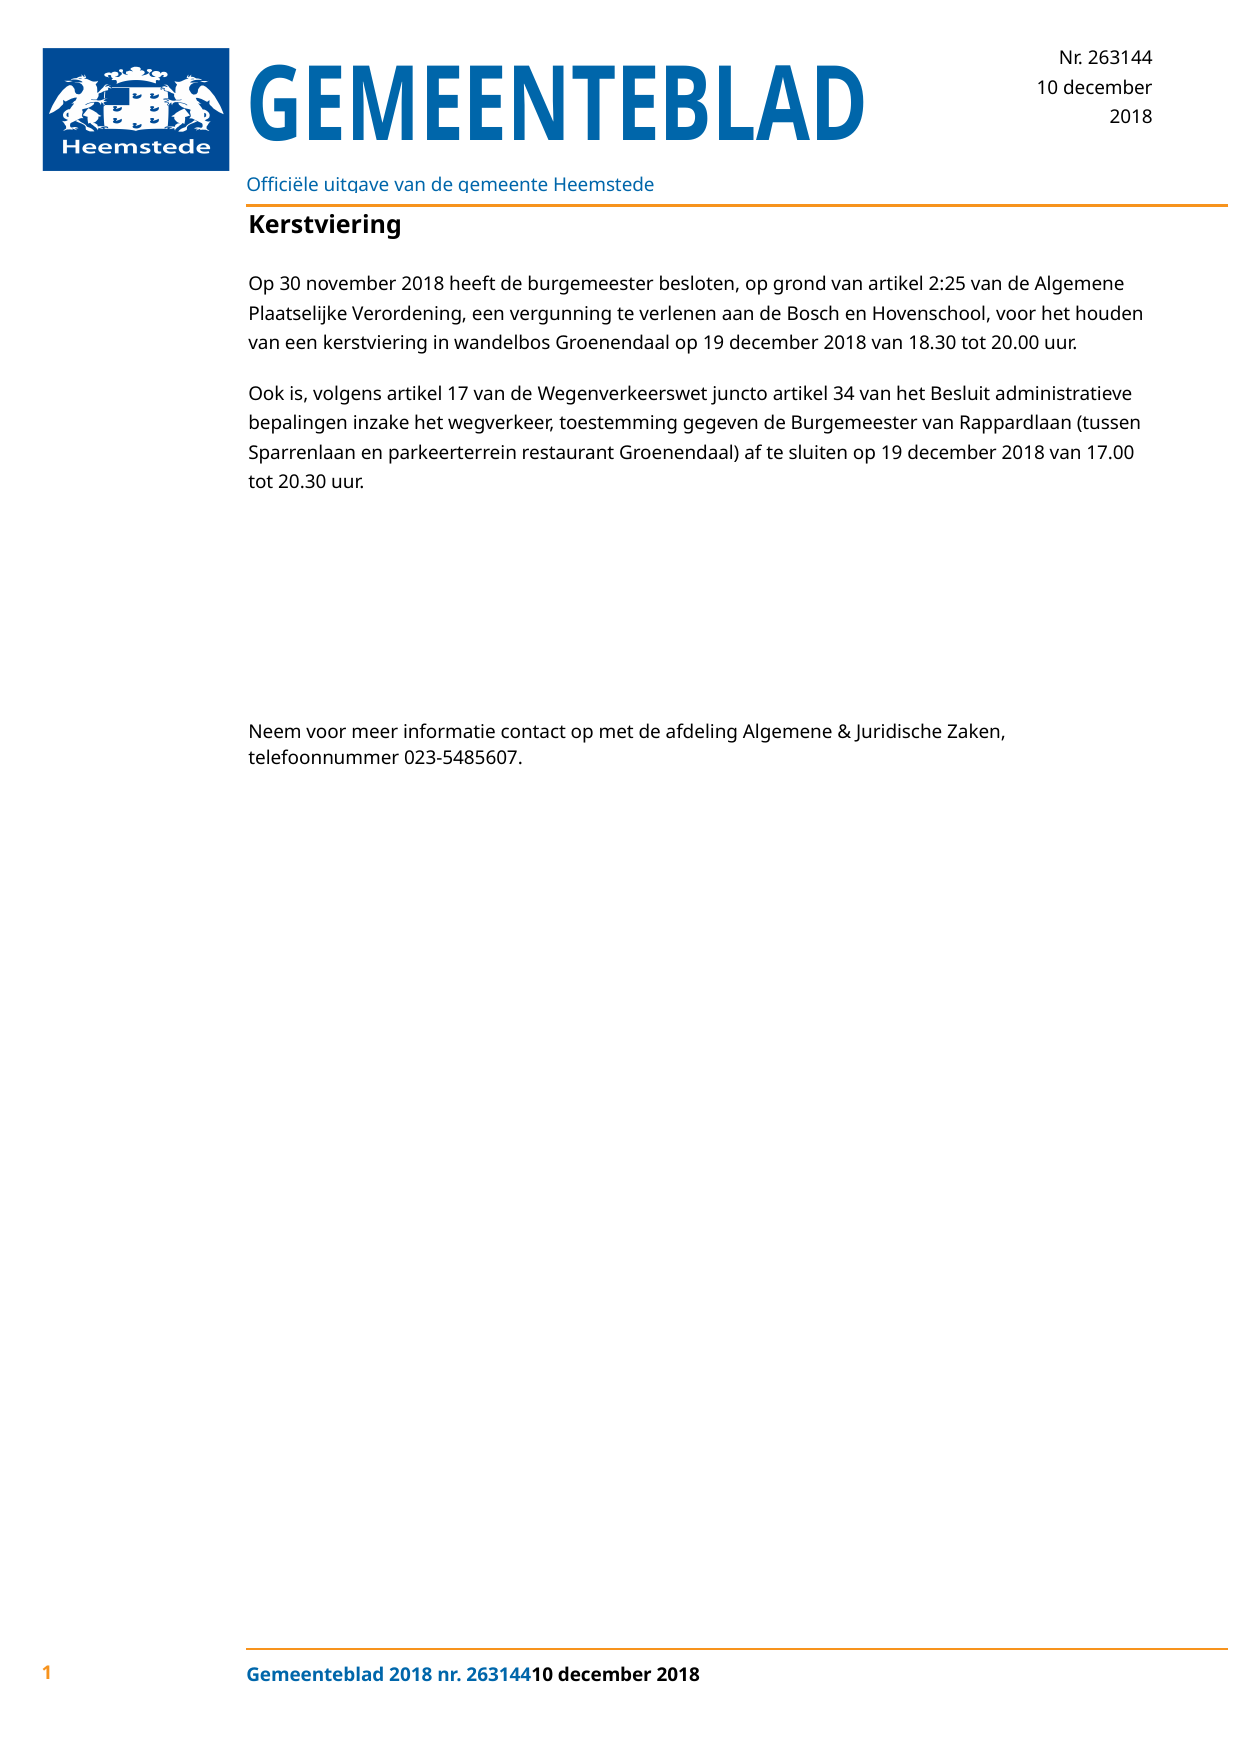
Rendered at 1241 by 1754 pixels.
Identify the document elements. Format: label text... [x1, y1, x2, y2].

text Ook is, volgens artikel 17 van de Wegenverkeerswet juncto artikel 34 van het Besluit administratieve bepalingen inzake het wegverkeer, toestemming gegeven de Burgemeester van Rappardlaan (tussen Sparrenlaan en parkeerterrein restaurant Groenendaal) af te sluiten op 19 december 2018 van 17.00 tot 20.30 uur. [248, 380, 1152, 494]
text Neem voor meer informatie contact op met de afdeling Algemene & Juridische Zaken, telefoonnummer 023-5485607. [248, 718, 1152, 769]
text Op 30 november 2018 heeft de burgemeester besloten, op grond van artikel 2:25 van de Algemene Plaatselijke Verordening, een vergunning te verlenen aan de Bosch en Hovenschool, voor het houden van een kerstviering in wandelbos Groenendaal op 19 december 2018 van 18.30 tot 20.00 uur. [248, 270, 1152, 355]
picture [41, 47, 231, 172]
text Kerstviering [248, 207, 1152, 241]
